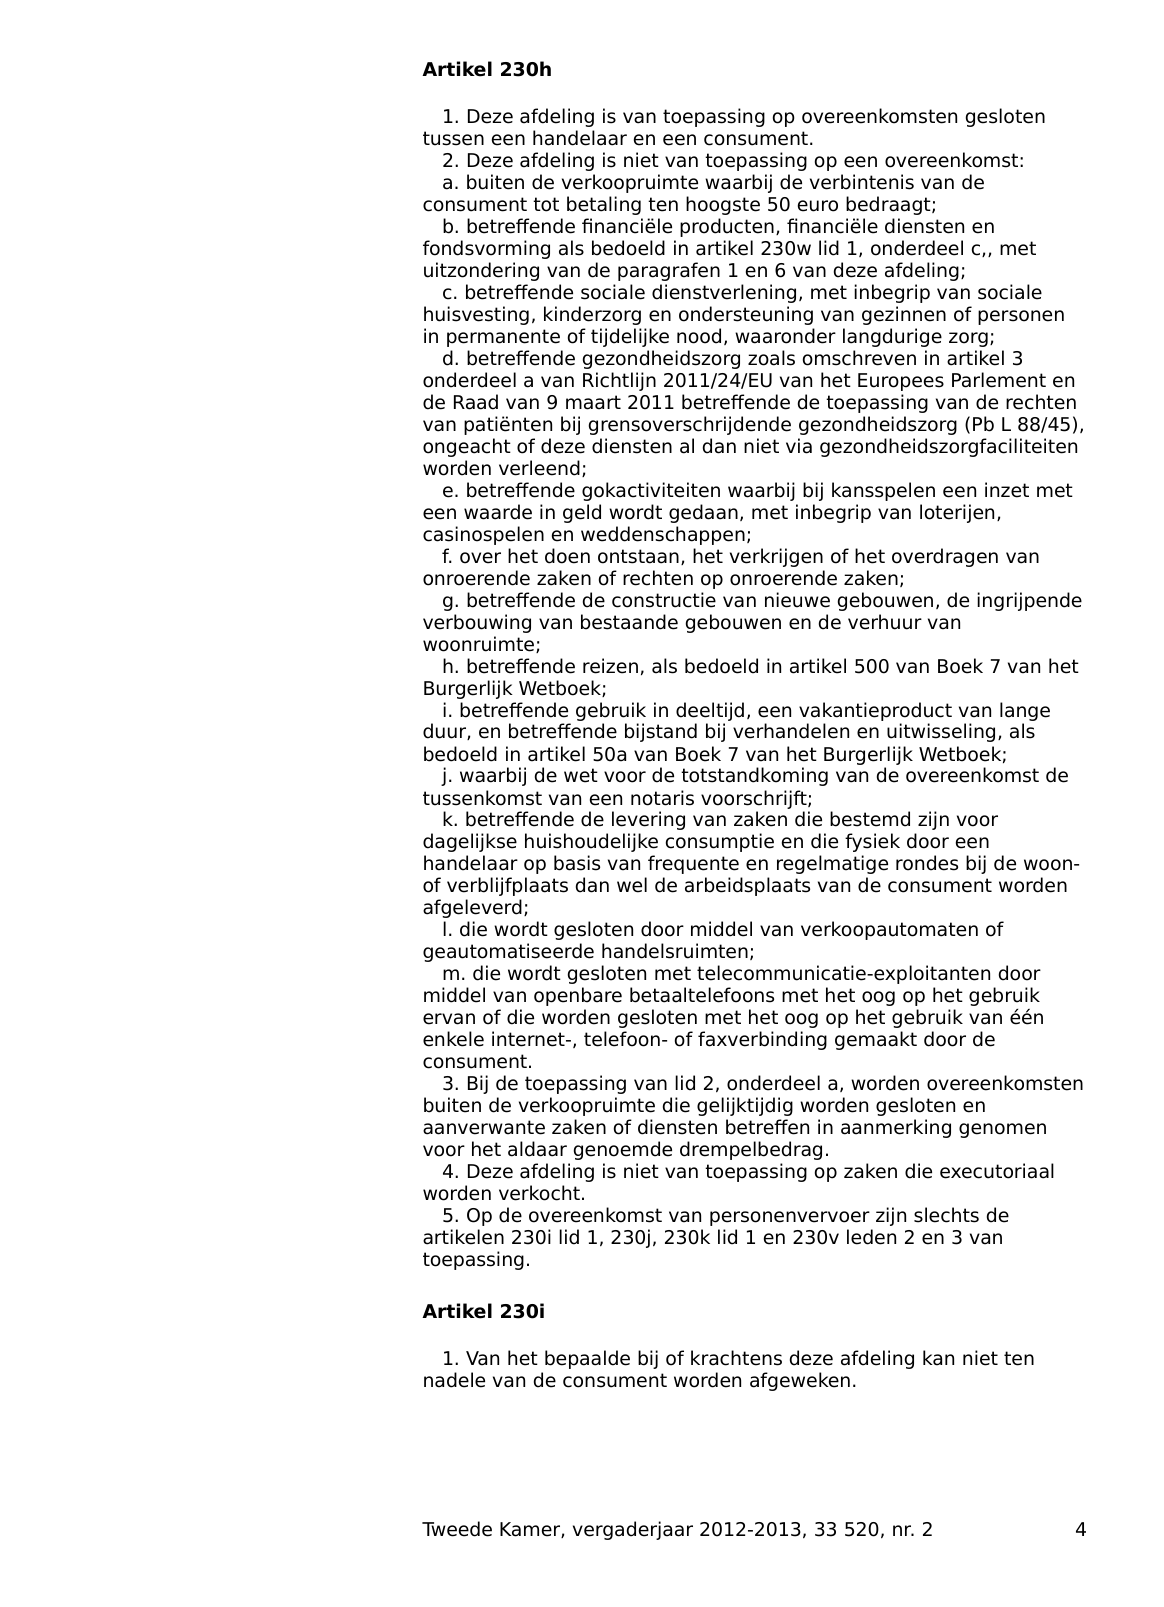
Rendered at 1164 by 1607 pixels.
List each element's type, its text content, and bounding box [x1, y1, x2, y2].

text g. betreffende de constructie van nieuwe gebouwen, de ingrijpende verbouwing van bestaande gebouwen en de verhuur van woonruimte; [422, 589, 1087, 656]
text j. waarbij de wet voor de totstandkoming van de overeenkomst de tussenkomst van een notaris voorschrijft; [422, 765, 1087, 809]
text 4. Deze afdeling is niet van toepassing op zaken die executoriaal worden verkocht. [422, 1161, 1087, 1205]
text f. over het doen ontstaan, het verkrijgen of het overdragen van onroerende zaken of rechten op onroerende zaken; [422, 546, 1087, 589]
text a. buiten de verkoopruimte waarbij de verbintenis van de consument tot betaling ten hoogste 50 euro bedraagt; [422, 172, 1087, 216]
text 2. Deze afdeling is niet van toepassing op een overeenkomst: [422, 150, 1087, 172]
text d. betreffende gezondheidszorg zoals omschreven in artikel 3 onderdeel a van Richtlijn 2011/24/EU van het Europees Parlement en de Raad van 9 maart 2011 betreffende de toepassing van de rechten van patiënten bij grensoverschrijdende gezondheidszorg (Pb L 88/45), ongeacht of deze diensten al dan niet via gezondheidszorgfaciliteiten worden verleend; [422, 348, 1087, 480]
subtitle Artikel 230i [422, 1301, 1087, 1323]
text 5. Op de overeenkomst van personenvervoer zijn slechts de artikelen 230i lid 1, 230j, 230k lid 1 en 230v leden 2 en 3 van toepassing. [422, 1205, 1087, 1271]
text e. betreffende gokactiviteiten waarbij bij kansspelen een inzet met een waarde in geld wordt gedaan, met inbegrip van loterijen, casinospelen en weddenschappen; [422, 480, 1087, 546]
text l. die wordt gesloten door middel van verkoopautomaten of geautomatiseerde handelsruimten; [422, 919, 1087, 963]
text 3. Bij de toepassing van lid 2, onderdeel a, worden overeenkomsten buiten de verkoopruimte die gelijktijdig worden gesloten en aanverwante zaken of diensten betreffen in aanmerking genomen voor het aldaar genoemde drempelbedrag. [422, 1073, 1087, 1161]
subtitle Artikel 230h [422, 59, 1087, 81]
text h. betreffende reizen, als bedoeld in artikel 500 van Boek 7 van het Burgerlijk Wetboek; [422, 656, 1087, 699]
text 1. Van het bepaalde bij of krachtens deze afdeling kan niet ten nadele van de consument worden afgeweken. [422, 1348, 1087, 1392]
text b. betreffende financiële producten, financiële diensten en fondsvorming als bedoeld in artikel 230w lid 1, onderdeel c,, met uitzondering van de paragrafen 1 en 6 van deze afdeling; [422, 216, 1087, 282]
text m. die wordt gesloten met telecommunicatie-exploitanten door middel van openbare betaaltelefoons met het oog op het gebruik ervan of die worden gesloten met het oog op het gebruik van één enkele internet-, telefoon- of faxverbinding gemaakt door de consument. [422, 963, 1087, 1073]
text 1. Deze afdeling is van toepassing op overeenkomsten gesloten tussen een handelaar en een consument. [422, 106, 1087, 150]
text i. betreffende gebruik in deeltijd, een vakantieproduct van lange duur, en betreffende bijstand bij verhandelen en uitwisseling, als bedoeld in artikel 50a van Boek 7 van het Burgerlijk Wetboek; [422, 699, 1087, 765]
text c. betreffende sociale dienstverlening, met inbegrip van sociale huisvesting, kinderzorg en ondersteuning van gezinnen of personen in permanente of tijdelijke nood, waaronder langdurige zorg; [422, 282, 1087, 348]
text k. betreffende de levering van zaken die bestemd zijn voor dagelijkse huishoudelijke consumptie en die fysiek door een handelaar op basis van frequente en regelmatige rondes bij de woon- of verblijfplaats dan wel de arbeidsplaats van de consument worden afgeleverd; [422, 809, 1087, 919]
